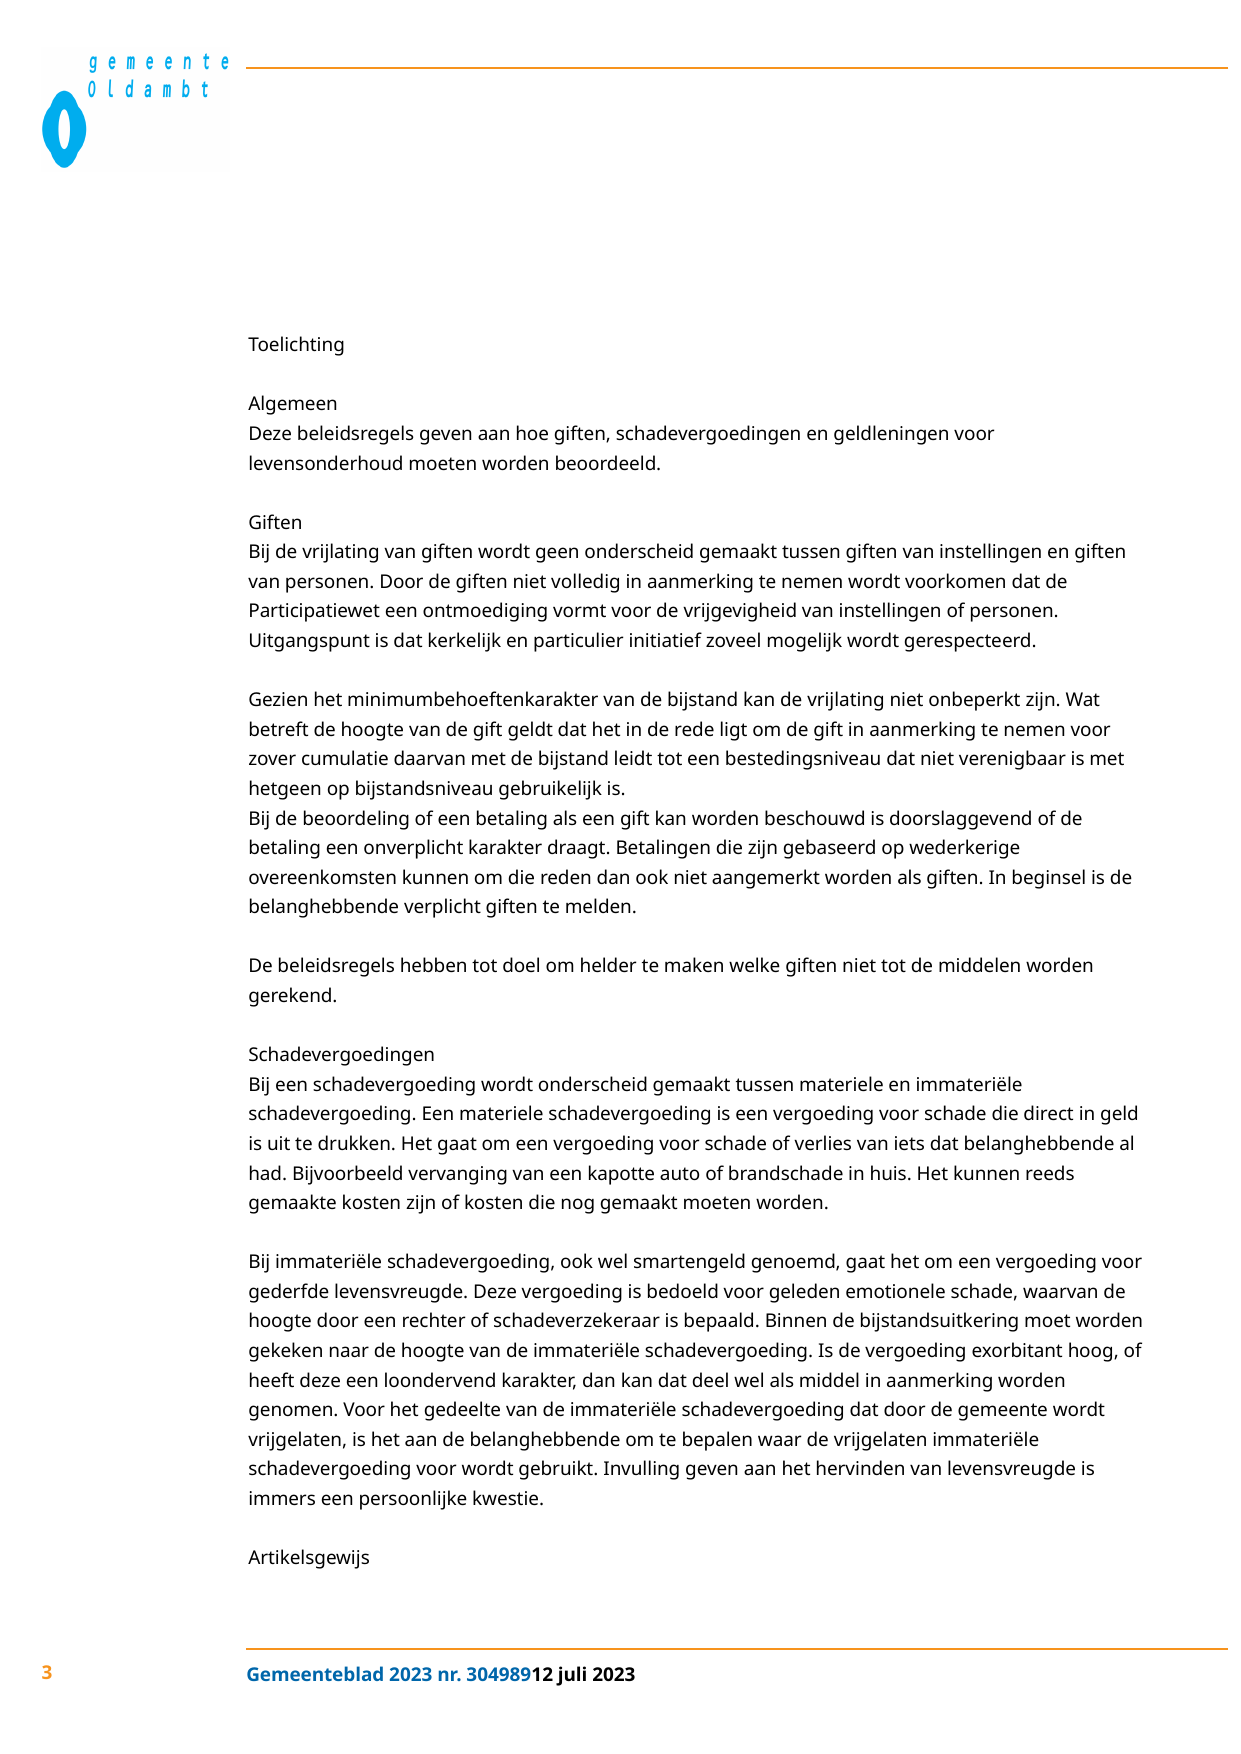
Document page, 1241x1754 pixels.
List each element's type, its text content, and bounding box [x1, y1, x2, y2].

text Giften [248, 509, 1152, 535]
text Bij de beoordeling of een betaling als een gift kan worden beschouwd is doorslaggevend of de betaling een onverplicht karakter draagt. Betalingen die zijn gebaseerd op wederkerige overeenkomsten kunnen om die reden dan ook niet aangemerkt worden als giften. In beginsel is de belanghebbende verplicht giften te melden. [248, 805, 1152, 919]
text Artikelsgewijs [248, 1544, 1152, 1570]
text De beleidsregels hebben tot doel om helder te maken welke giften niet tot de middelen worden gerekend. [248, 953, 1152, 1008]
text Bij immateriële schadevergoeding, ook wel smartengeld genoemd, gaat het om een vergoeding voor gederfde levensvreugde. Deze vergoeding is bedoeld voor geleden emotionele schade, waarvan de hoogte door een rechter of schadeverzekeraar is bepaald. Binnen de bijstandsuitkering moet worden gekeken naar de hoogte van de immateriële schadevergoeding. Is de vergoeding exorbitant hoog, of heeft deze een loondervend karakter, dan kan dat deel wel als middel in aanmerking worden genomen. Voor het gedeelte van de immateriële schadevergoeding dat door de gemeente wordt vrijgelaten, is het aan de belanghebbende om te bepalen waar de vrijgelaten immateriële schadevergoeding voor wordt gebruikt. Invulling geven aan het hervinden van levensvreugde is immers een persoonlijke kwestie. [248, 1248, 1152, 1511]
picture [41, 47, 231, 172]
text Algemeen [248, 391, 1152, 416]
text Bij de vrijlating van giften wordt geen onderscheid gemaakt tussen giften van instellingen en giften van personen. Door de giften niet volledig in aanmerking te nemen wordt voorkomen dat de Participatiewet een ontmoediging vormt voor de vrijgevigheid van instellingen of personen. Uitgangspunt is dat kerkelijk en particulier initiatief zoveel mogelijk wordt gerespecteerd. [248, 538, 1152, 653]
text Schadevergoedingen [248, 1041, 1152, 1067]
text Bij een schadevergoeding wordt onderscheid gemaakt tussen materiele en immateriële schadevergoeding. Een materiele schadevergoeding is een vergoeding voor schade die direct in geld is uit te drukken. Het gaat om een vergoeding voor schade of verlies van iets dat belanghebbende al had. Bijvoorbeeld vervanging van een kapotte auto of brandschade in huis. Het kunnen reeds gemaakte kosten zijn of kosten die nog gemaakt moeten worden. [248, 1071, 1152, 1215]
text Gezien het minimumbehoeftenkarakter van de bijstand kan de vrijlating niet onbeperkt zijn. Wat betreft de hoogte van de gift geldt dat het in de rede ligt om de gift in aanmerking te nemen voor zover cumulatie daarvan met de bijstand leidt tot een bestedingsniveau dat niet verenigbaar is met hetgeen op bijstandsniveau gebruikelijk is. [248, 686, 1152, 801]
text Toelichting [248, 331, 1152, 357]
text Deze beleidsregels geven aan hoe giften, schadevergoedingen en geldleningen voor levensonderhoud moeten worden beoordeeld. [248, 420, 1152, 476]
